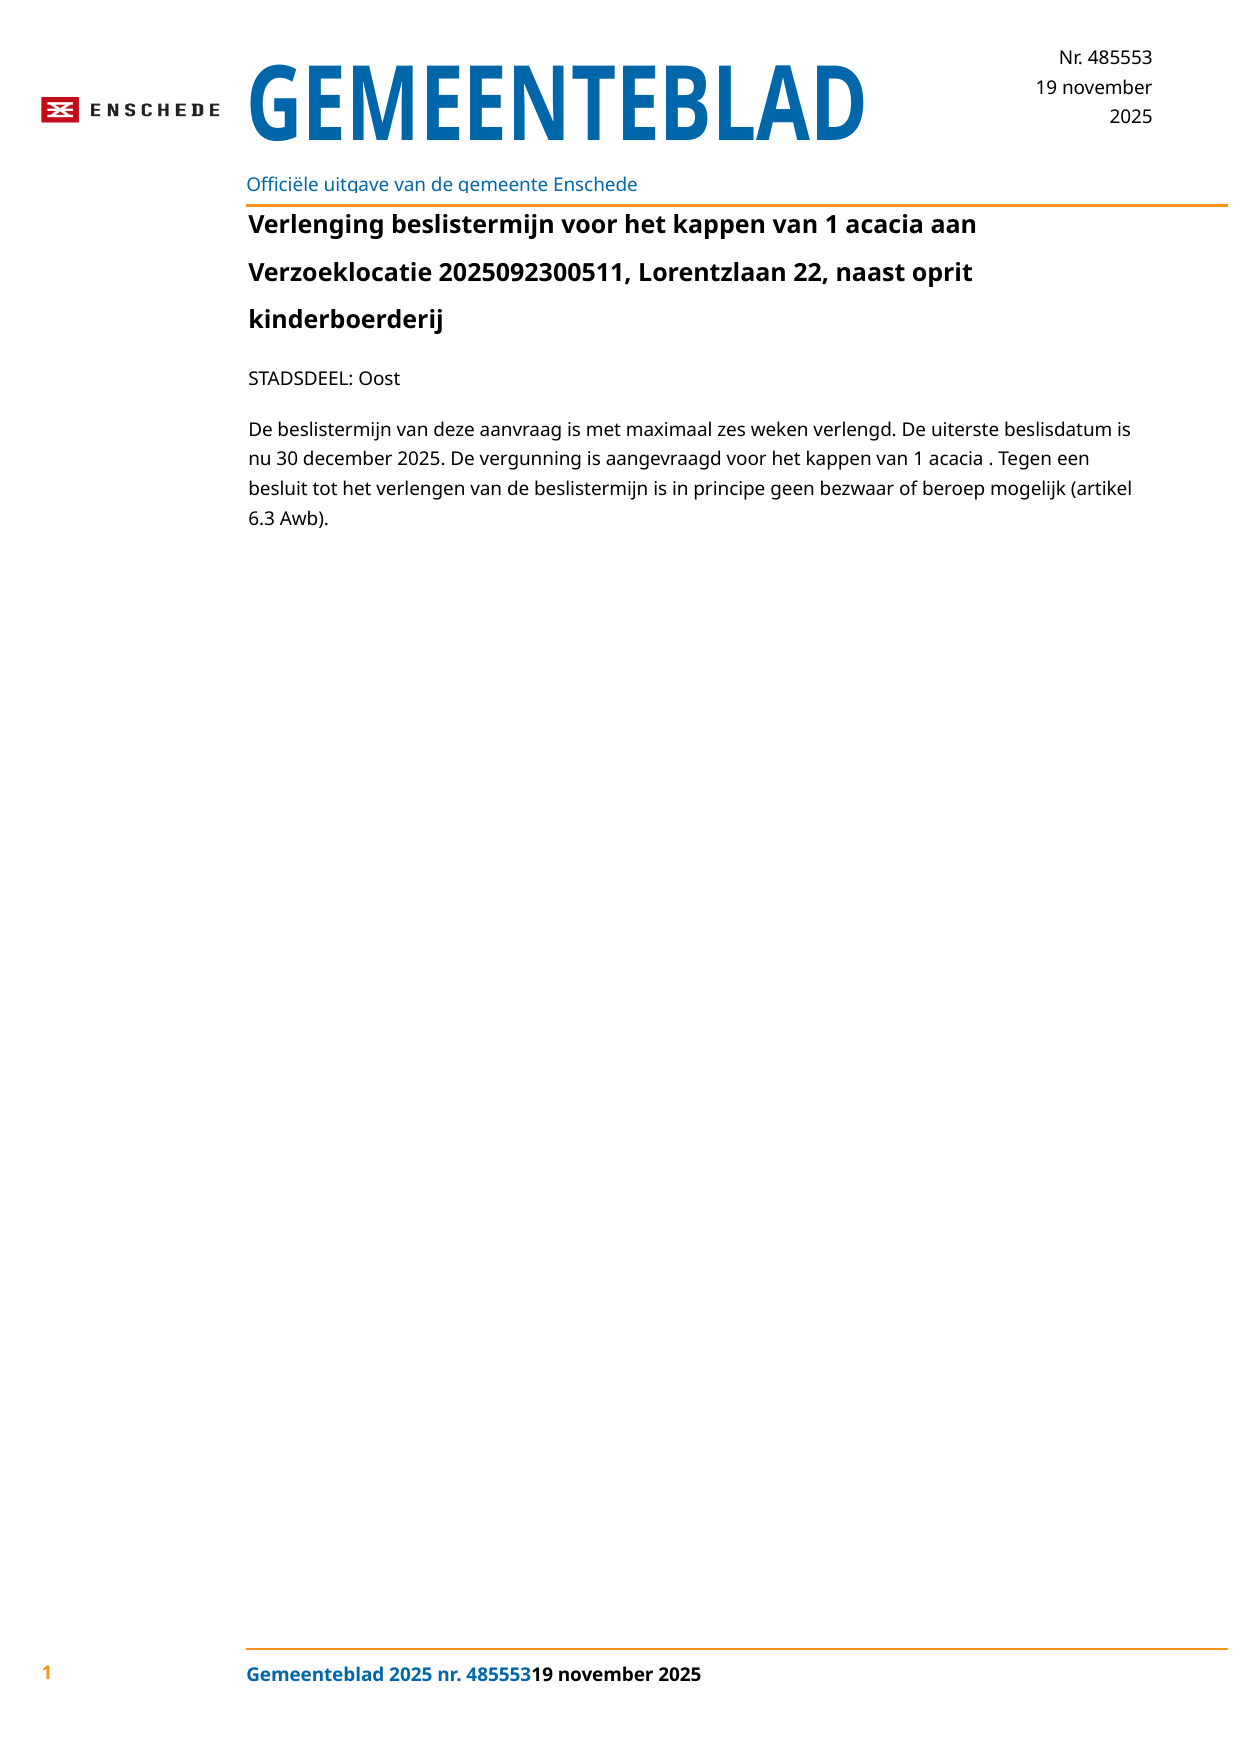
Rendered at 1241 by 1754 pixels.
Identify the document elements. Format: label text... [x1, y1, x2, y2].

text STADSDEEL: Oost [248, 366, 1152, 391]
text De beslistermijn van deze aanvraag is met maximaal zes weken verlengd. De uiterste beslisdatum is nu 30 december 2025. De vergunning is aangevraagd voor het kappen van 1 acacia . Tegen een besluit tot het verlengen van de beslistermijn is in principe geen bezwaar of beroep mogelijk (artikel 6.3 Awb). [248, 416, 1152, 530]
picture [41, 47, 231, 172]
text Verlenging beslistermijn voor het kappen van 1 acacia aan Verzoeklocatie 2025092300511, Lorentzlaan 22, naast oprit kinderboerderij [248, 207, 1152, 336]
